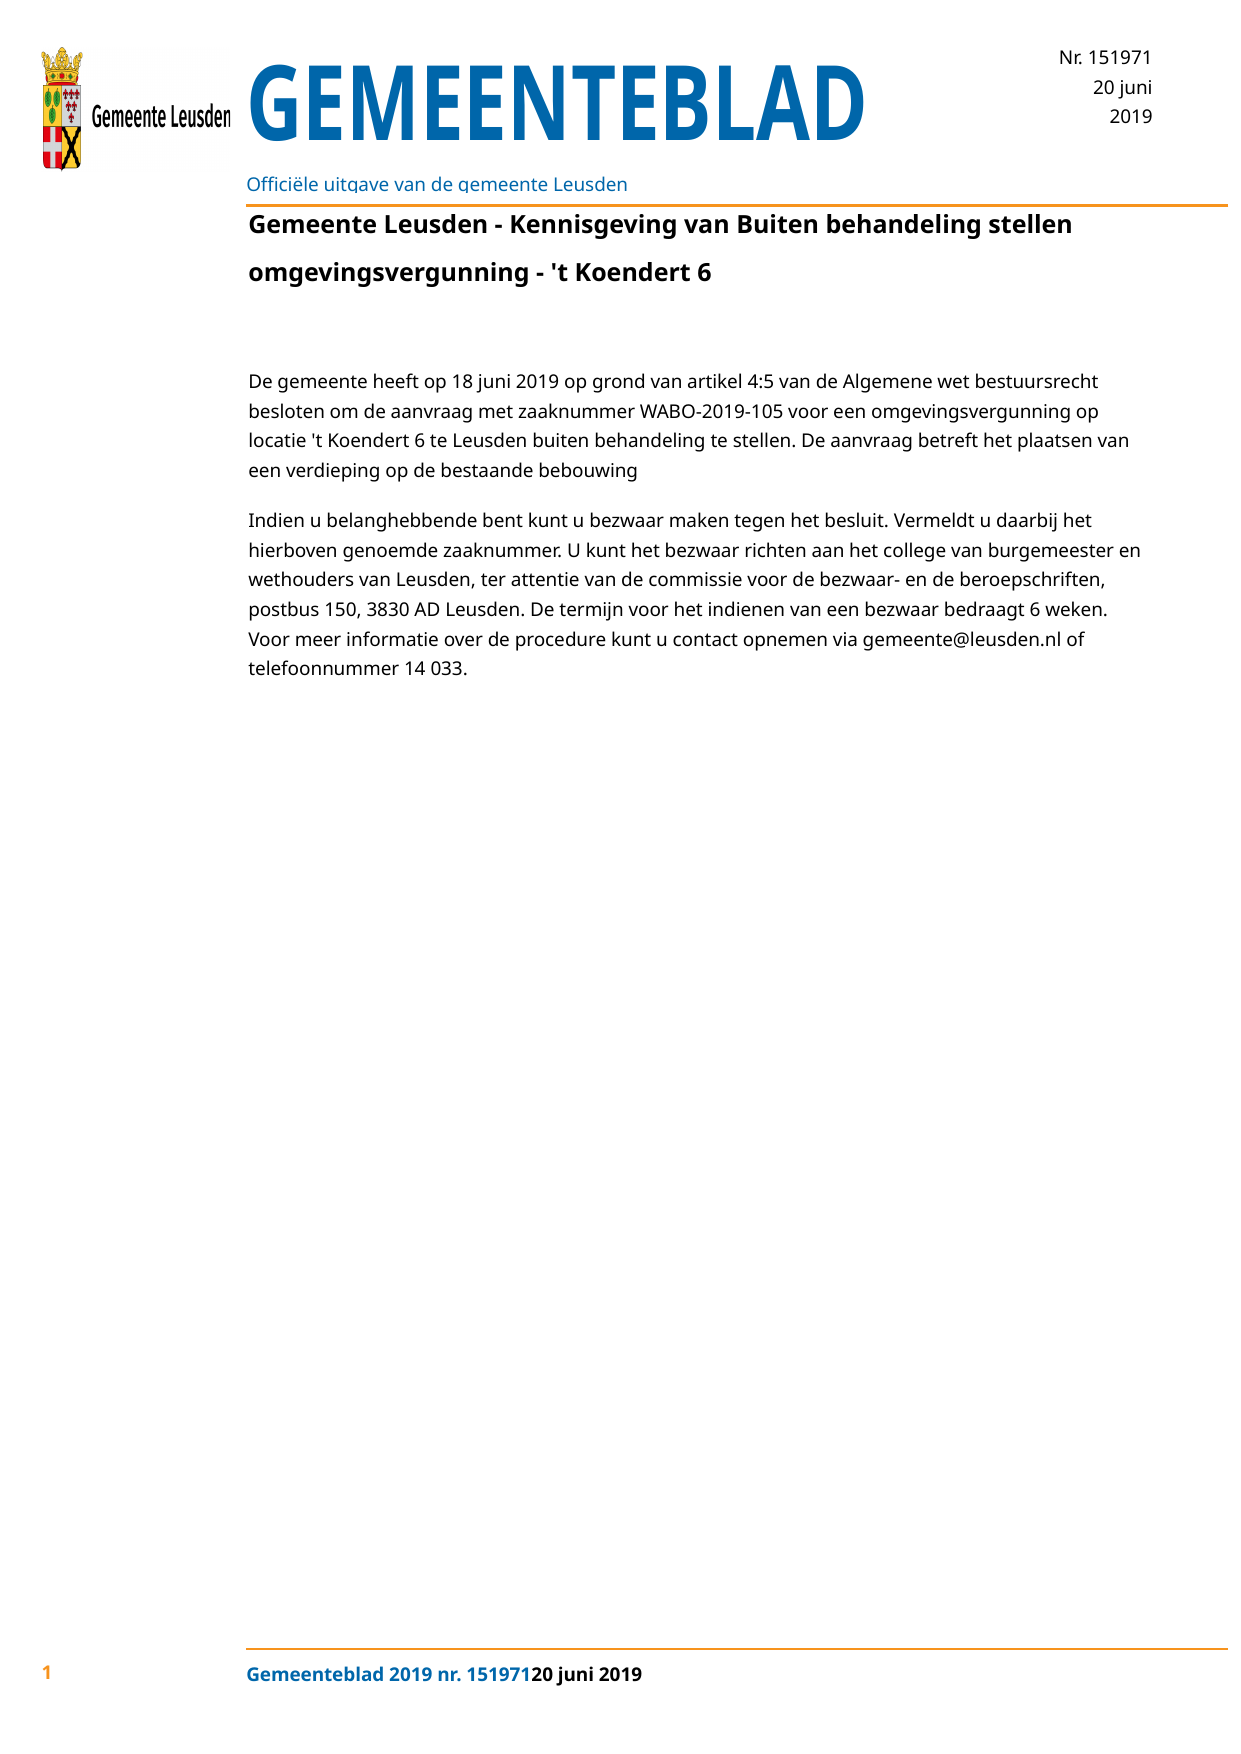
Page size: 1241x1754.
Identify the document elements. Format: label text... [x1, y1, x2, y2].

text Gemeente Leusden - Kennisgeving van Buiten behandeling stellen omgevingsvergunning - 't Koendert 6 [248, 207, 1152, 288]
picture [41, 47, 231, 172]
text Indien u belanghebbende bent kunt u bezwaar maken tegen het besluit. Vermeldt u daarbij het hierboven genoemde zaaknummer. U kunt het bezwaar richten aan het college van burgemeester en wethouders van Leusden, ter attentie van de commissie voor de bezwaar- en de beroepschriften, postbus 150, 3830 AD Leusden. De termijn voor het indienen van een bezwaar bedraagt 6 weken. Voor meer informatie over de procedure kunt u contact opnemen via gemeente@leusden.nl of telefoonnummer 14 033. [248, 507, 1152, 681]
text De gemeente heeft op 18 juni 2019 op grond van artikel 4:5 van de Algemene wet bestuursrecht besloten om de aanvraag met zaaknummer WABO-2019-105 voor een omgevingsvergunning op locatie 't Koendert 6 te Leusden buiten behandeling te stellen. De aanvraag betreft het plaatsen van een verdieping op de bestaande bebouwing [248, 368, 1152, 483]
